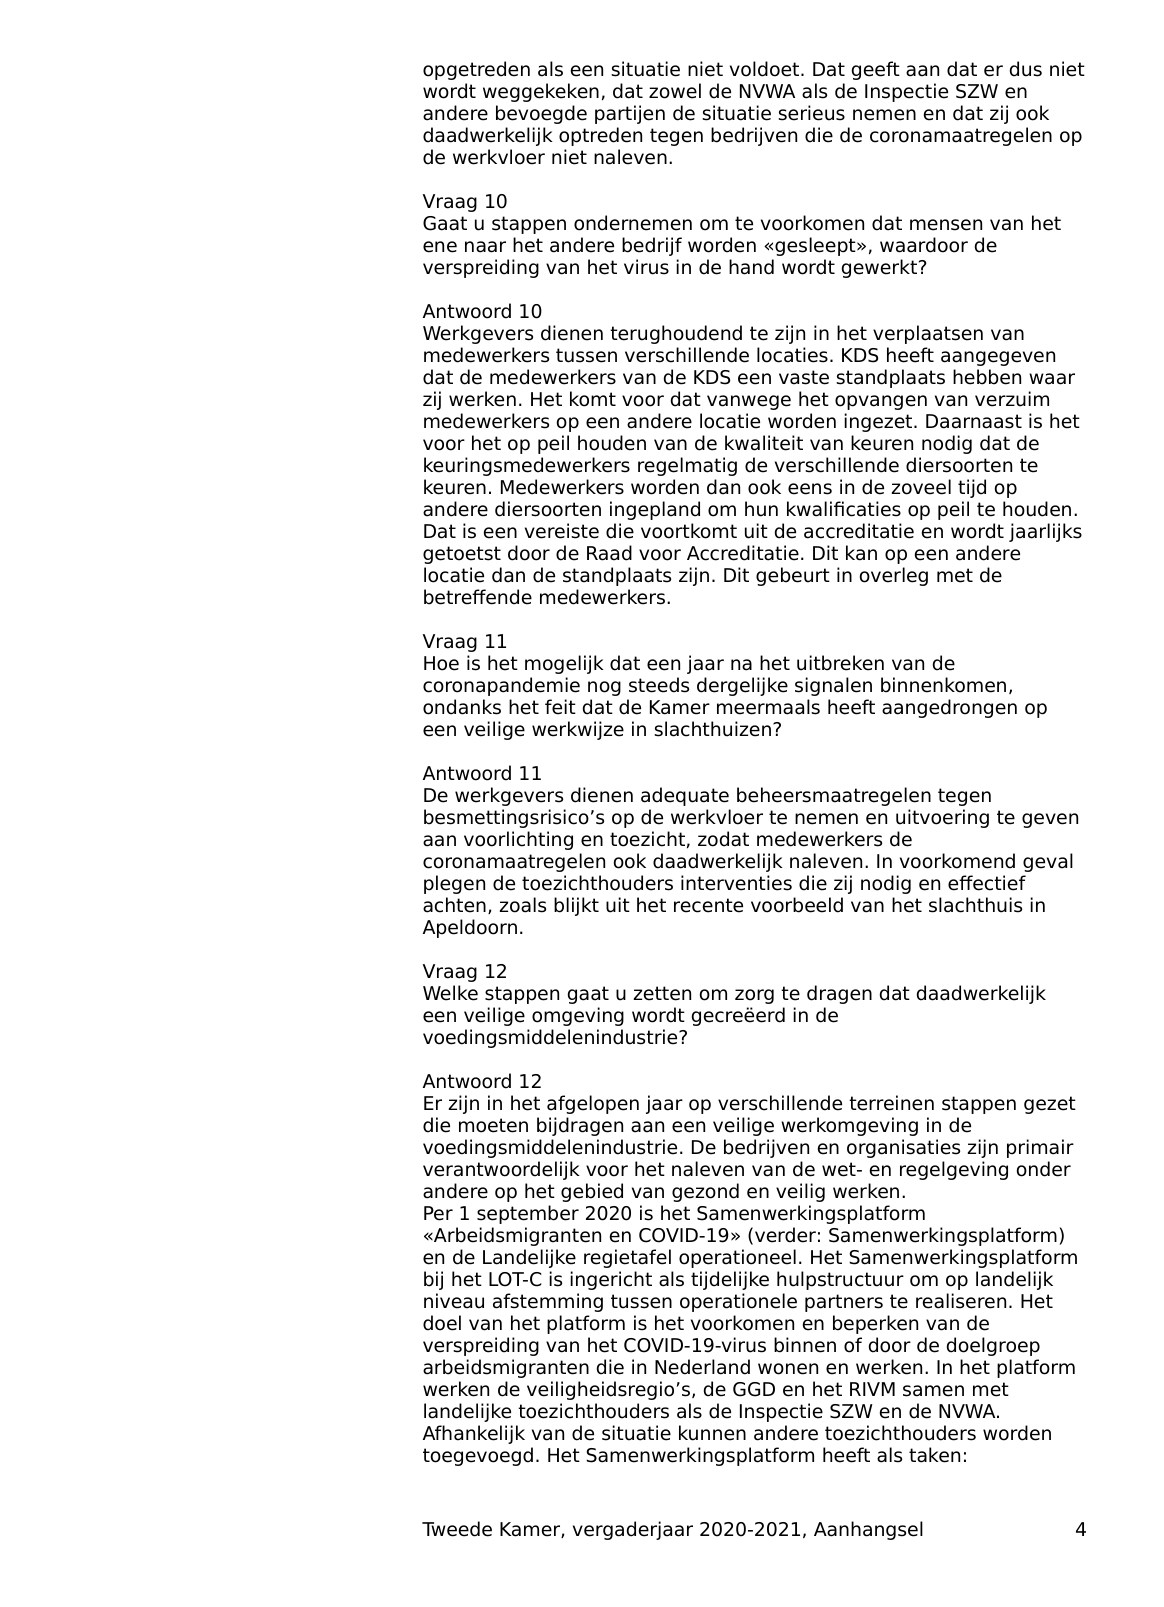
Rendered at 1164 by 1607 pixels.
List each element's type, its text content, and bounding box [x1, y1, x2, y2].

text Er zijn in het afgelopen jaar op verschillende terreinen stappen gezet die moeten bijdragen aan een veilige werkomgeving in de voedingsmiddelenindustrie. De bedrijven en organisaties zijn primair verantwoordelijk voor het naleven van de wet- en regelgeving onder andere op het gebied van gezond en veilig werken. [422, 1093, 1087, 1203]
text Werkgevers dienen terughoudend te zijn in het verplaatsen van medewerkers tussen verschillende locaties. KDS heeft aangegeven dat de medewerkers van de KDS een vaste standplaats hebben waar zij werken. Het komt voor dat vanwege het opvangen van verzuim medewerkers op een andere locatie worden ingezet. Daarnaast is het voor het op peil houden van de kwaliteit van keuren nodig dat de keuringsmedewerkers regelmatig de verschillende diersoorten te keuren. Medewerkers worden dan ook eens in de zoveel tijd op andere diersoorten ingepland om hun kwalificaties op peil te houden. Dat is een vereiste die voortkomt uit de accreditatie en wordt jaarlijks getoetst door de Raad voor Accreditatie. Dit kan op een andere locatie dan de standplaats zijn. Dit gebeurt in overleg met de betreffende medewerkers. [422, 323, 1087, 609]
text Antwoord 10 [422, 301, 1087, 323]
text De werkgevers dienen adequate beheersmaatregelen tegen besmettingsrisico’s op de werkvloer te nemen en uitvoering te geven aan voorlichting en toezicht, zodat medewerkers de coronamaatregelen ook daadwerkelijk naleven. In voorkomend geval plegen de toezichthouders interventies die zij nodig en effectief achten, zoals blijkt uit het recente voorbeeld van het slachthuis in Apeldoorn. [422, 785, 1087, 939]
text Antwoord 12 [422, 1071, 1087, 1093]
text Vraag 10 [422, 191, 1087, 213]
text Welke stappen gaat u zetten om zorg te dragen dat daadwerkelijk een veilige omgeving wordt gecreëerd in de voedingsmiddelenindustrie? [422, 983, 1087, 1049]
text Antwoord 11 [422, 763, 1087, 785]
text Gaat u stappen ondernemen om te voorkomen dat mensen van het ene naar het andere bedrijf worden «gesleept», waardoor de verspreiding van het virus in de hand wordt gewerkt? [422, 213, 1087, 279]
text opgetreden als een situatie niet voldoet. Dat geeft aan dat er dus niet wordt weggekeken, dat zowel de NVWA als de Inspectie SZW en andere bevoegde partijen de situatie serieus nemen en dat zij ook daadwerkelijk optreden tegen bedrijven die de coronamaatregelen op de werkvloer niet naleven. [422, 59, 1087, 169]
text Hoe is het mogelijk dat een jaar na het uitbreken van de coronapandemie nog steeds dergelijke signalen binnenkomen, ondanks het feit dat de Kamer meermaals heeft aangedrongen op een veilige werkwijze in slachthuizen? [422, 653, 1087, 741]
text Vraag 11 [422, 631, 1087, 653]
text Per 1 september 2020 is het Samenwerkingsplatform «Arbeidsmigranten en COVID-19» (verder: Samenwerkingsplatform) en de Landelijke regietafel operationeel. Het Samenwerkingsplatform bij het LOT-C is ingericht als tijdelijke hulpstructuur om op landelijk niveau afstemming tussen operationele partners te realiseren. Het doel van het platform is het voorkomen en beperken van de verspreiding van het COVID-19-virus binnen of door de doelgroep arbeidsmigranten die in Nederland wonen en werken. In het platform werken de veiligheidsregio’s, de GGD en het RIVM samen met landelijke toezichthouders als de Inspectie SZW en de NVWA. Afhankelijk van de situatie kunnen andere toezichthouders worden toegevoegd. Het Samenwerkingsplatform heeft als taken: [422, 1203, 1087, 1467]
text Vraag 12 [422, 961, 1087, 983]
